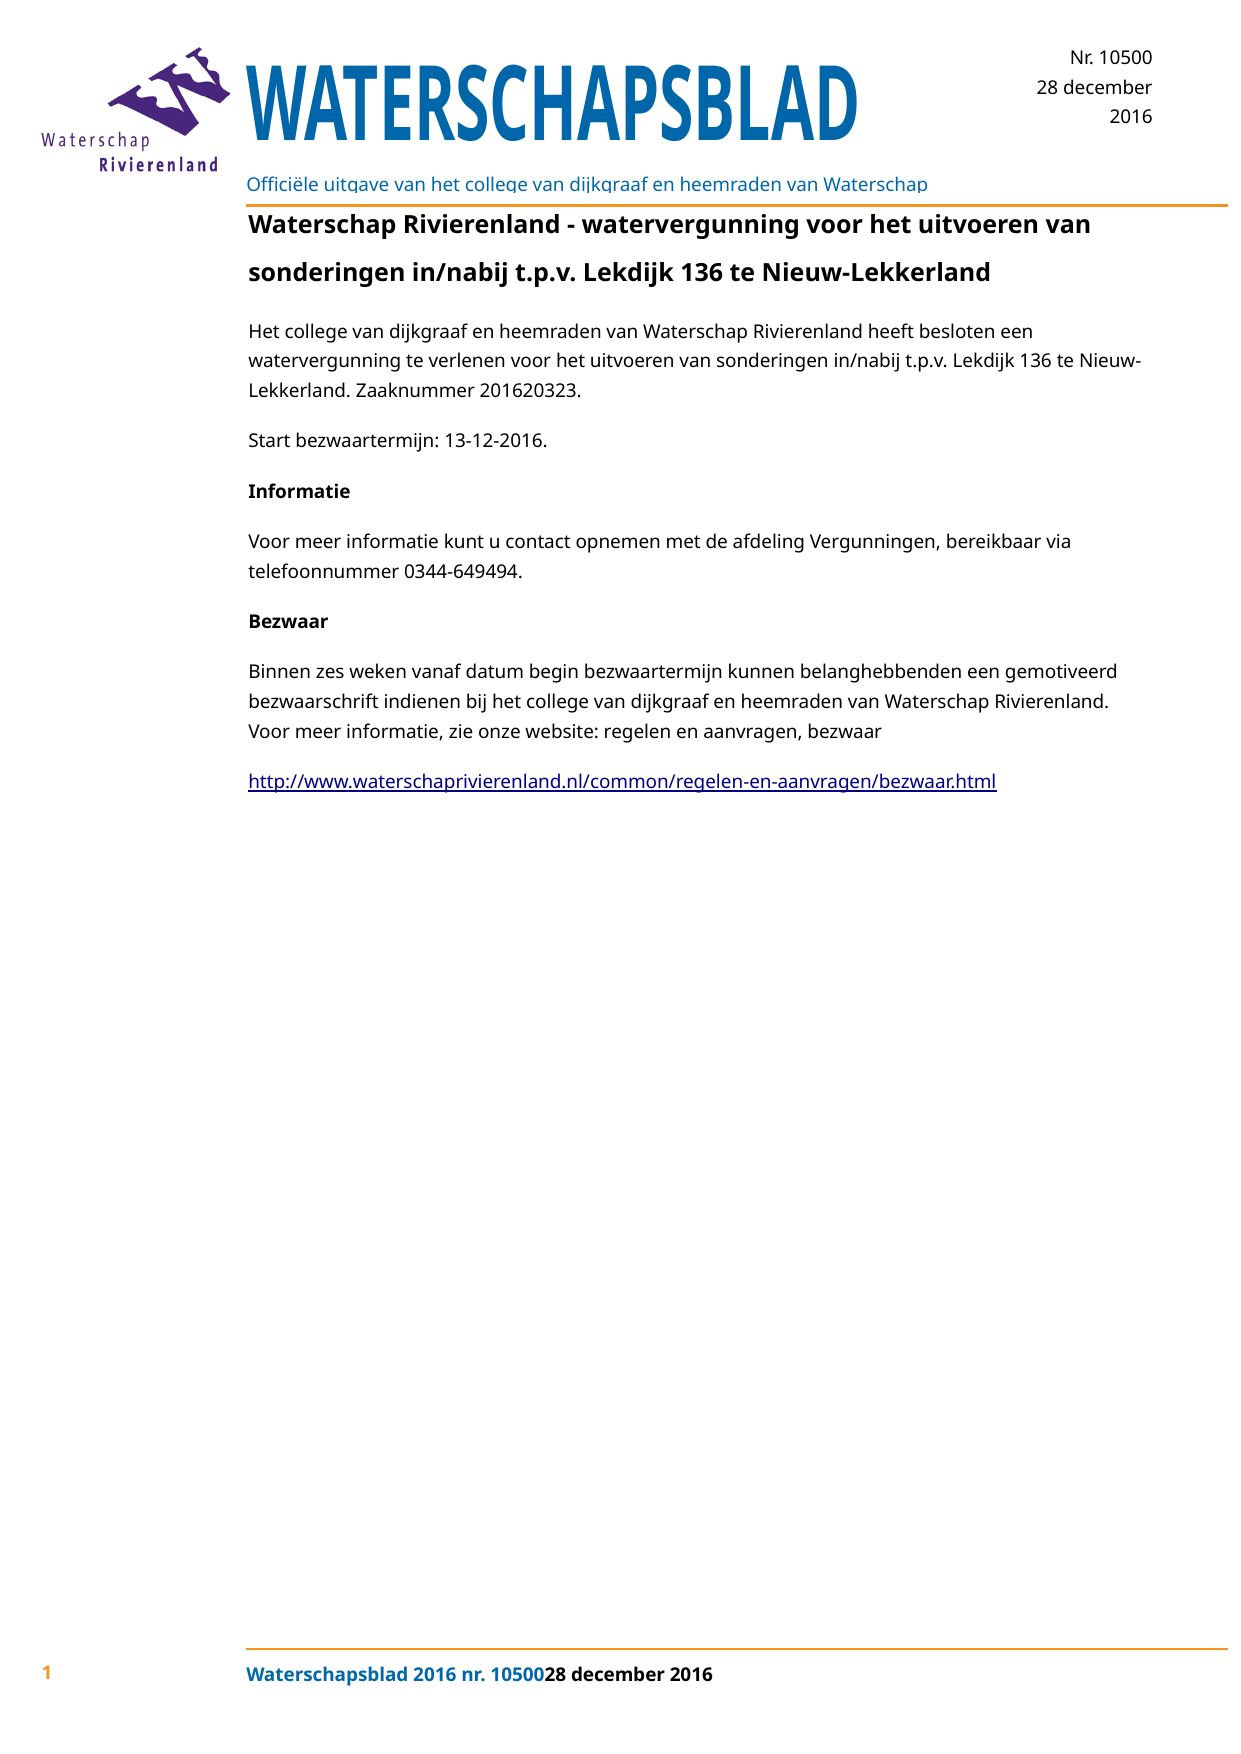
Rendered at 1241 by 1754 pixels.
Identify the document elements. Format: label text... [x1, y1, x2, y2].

text Binnen zes weken vanaf datum begin bezwaartermijn kunnen belanghebbenden een gemotiveerd bezwaarschrift indienen bij het college van dijkgraaf en heemraden van Waterschap Rivierenland. Voor meer informatie, zie onze website: regelen en aanvragen, bezwaar [248, 659, 1152, 744]
text Start bezwaartermijn: 13-12-2016. [248, 427, 1152, 453]
text Voor meer informatie kunt u contact opnemen met de afdeling Vergunningen, bereikbaar via telefoonnummer 0344-649494. [248, 528, 1152, 584]
picture [41, 47, 231, 172]
text http://www.waterschaprivierenland.nl/common/regelen-en-aanvragen/bezwaar.html [248, 768, 1152, 794]
text Waterschap Rivierenland - watervergunning voor het uitvoeren van sonderingen in/nabij t.p.v. Lekdijk 136 te Nieuw-Lekkerland [248, 207, 1152, 288]
text Bezwaar [248, 608, 1152, 634]
text Informatie [248, 478, 1152, 504]
text Het college van dijkgraaf en heemraden van Waterschap Rivierenland heeft besloten een watervergunning te verlenen voor het uitvoeren van sonderingen in/nabij t.p.v. Lekdijk 136 te Nieuw-Lekkerland. Zaaknummer 201620323. [248, 318, 1152, 403]
